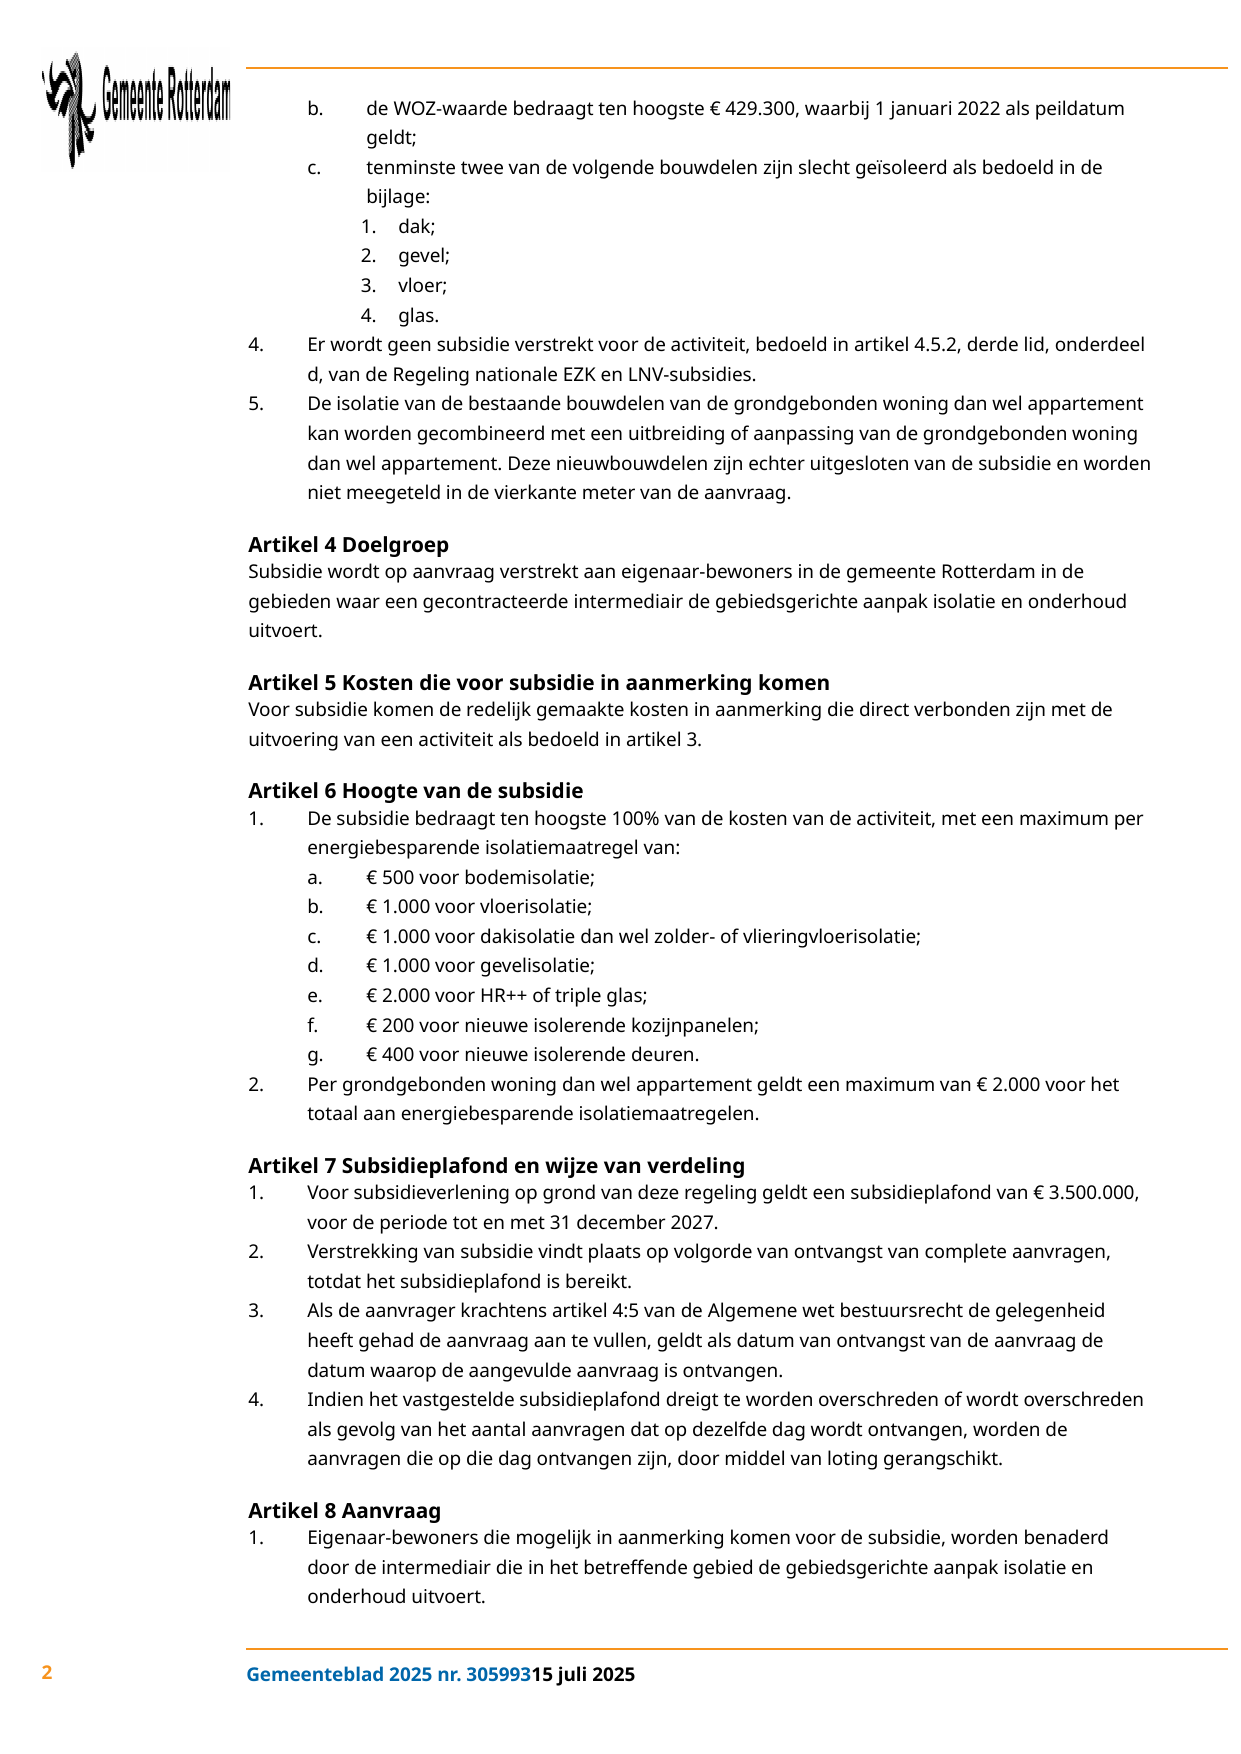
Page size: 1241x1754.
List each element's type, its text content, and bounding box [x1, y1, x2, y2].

text Subsidie wordt op aanvraag verstrekt aan eigenaar-bewoners in de gemeente Rotterdam in de gebieden waar een gecontracteerde intermediair de gebiedsgerichte aanpak isolatie en onderhoud uitvoert. [248, 558, 1152, 643]
list € 1.000 voor gevelisolatie; [307, 953, 1152, 978]
list Als de aanvrager krachtens artikel 4:5 van de Algemene wet bestuursrecht de gelegenheid heeft gehad de aanvraag aan te vullen, geldt als datum van ontvangst van de aanvraag de datum waarop de aangevulde aanvraag is ontvangen. [248, 1298, 1152, 1383]
list € 400 voor nieuwe isolerende deuren. [307, 1041, 1152, 1067]
list Per grondgebonden woning dan wel appartement geldt een maximum van € 2.000 voor het totaal aan energiebesparende isolatiemaatregelen. [248, 1071, 1152, 1126]
list De subsidie bedraagt ten hoogste 100% van de kosten van de activiteit, met een maximum per energiebesparende isolatiemaatregel van: [248, 805, 1152, 860]
text Artikel 8 Aanvraag [248, 1496, 1152, 1524]
list Eigenaar-bewoners die mogelijk in aanmerking komen voor de subsidie, worden benaderd door de intermediair die in het betreffende gebied de gebiedsgerichte aanpak isolatie en onderhoud uitvoert. [248, 1524, 1152, 1609]
text Voor subsidie komen de redelijk gemaakte kosten in aanmerking die direct verbonden zijn met de uitvoering van een activiteit als bedoeld in artikel 3. [248, 696, 1152, 752]
list € 200 voor nieuwe isolerende kozijnpanelen; [307, 1012, 1152, 1037]
list € 500 voor bodemisolatie; [307, 864, 1152, 889]
text Artikel 7 Subsidieplafond en wijze van verdeling [248, 1151, 1152, 1179]
list gevel; [361, 243, 1152, 268]
list vloer; [361, 272, 1152, 298]
text Artikel 4 Doelgroep [248, 530, 1152, 558]
text Artikel 5 Kosten die voor subsidie in aanmerking komen [248, 668, 1152, 696]
list € 1.000 voor dakisolatie dan wel zolder- of vlieringvloerisolatie; [307, 923, 1152, 949]
list Verstrekking van subsidie vindt plaats op volgorde van ontvangst van complete aanvragen, totdat het subsidieplafond is bereikt. [248, 1238, 1152, 1294]
picture [41, 47, 231, 172]
list Voor subsidieverlening op grond van deze regeling geldt een subsidieplafond van € 3.500.000, voor de periode tot en met 31 december 2027. [248, 1179, 1152, 1235]
list € 2.000 voor HR++ of triple glas; [307, 982, 1152, 1008]
list dak; [361, 213, 1152, 239]
list Er wordt geen subsidie verstrekt voor de activiteit, bedoeld in artikel 4.5.2, derde lid, onderdeel d, van de Regeling nationale EZK en LNV-subsidies. [248, 331, 1152, 387]
list De isolatie van de bestaande bouwdelen van de grondgebonden woning dan wel appartement kan worden gecombineerd met een uitbreiding of aanpassing van de grondgebonden woning dan wel appartement. Deze nieuwbouwdelen zijn echter uitgesloten van de subsidie en worden niet meegeteld in de vierkante meter van de aanvraag. [248, 391, 1152, 505]
list € 1.000 voor vloerisolatie; [307, 893, 1152, 919]
list tenminste twee van de volgende bouwdelen zijn slecht geïsoleerd als bedoeld in de bijlage: [307, 154, 1152, 209]
list glas. [361, 302, 1152, 328]
text Artikel 6 Hoogte van de subsidie [248, 776, 1152, 805]
list de WOZ-waarde bedraagt ten hoogste € 429.300, waarbij 1 januari 2022 als peildatum geldt; [307, 95, 1152, 150]
list Indien het vastgestelde subsidieplafond dreigt te worden overschreden of wordt overschreden als gevolg van het aantal aanvragen dat op dezelfde dag wordt ontvangen, worden de aanvragen die op die dag ontvangen zijn, door middel van loting gerangschikt. [248, 1386, 1152, 1471]
